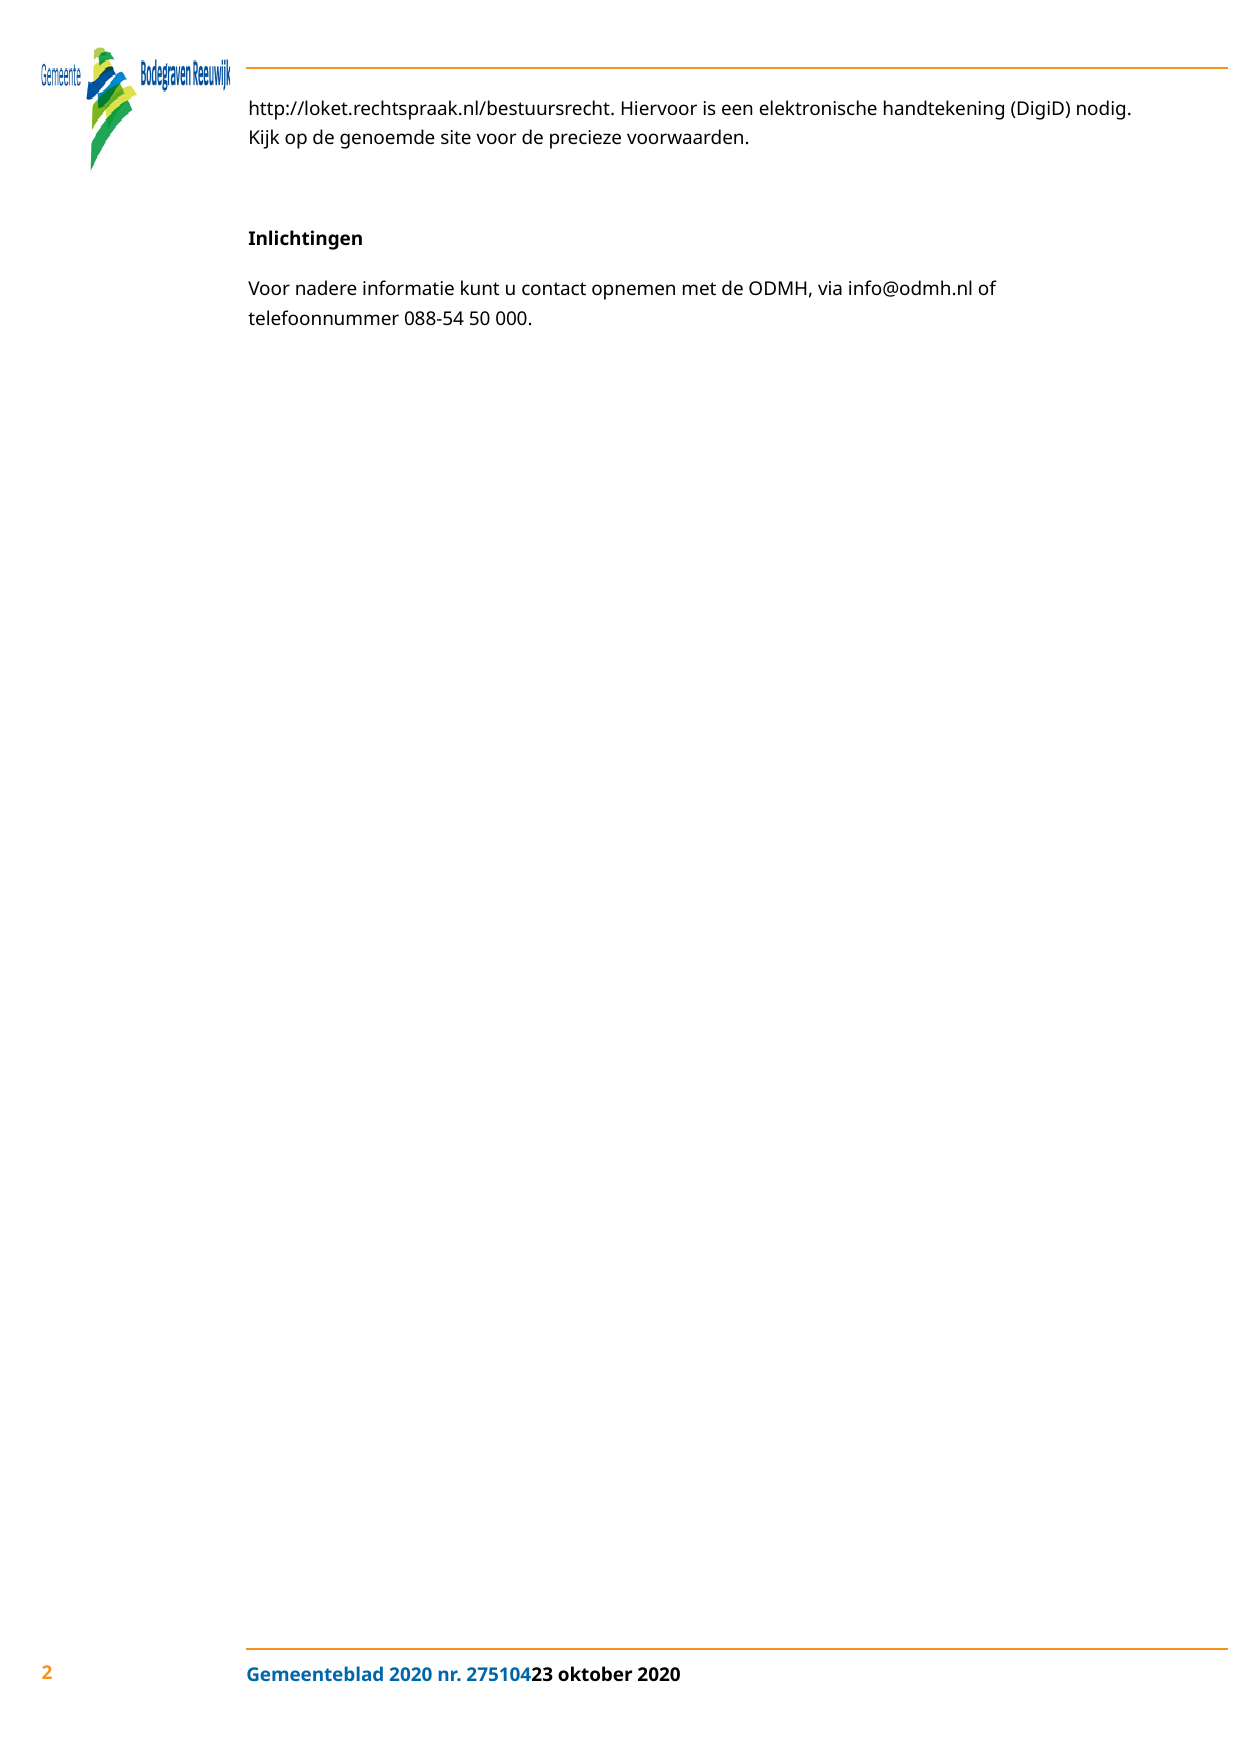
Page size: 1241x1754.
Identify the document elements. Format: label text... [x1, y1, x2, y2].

text Inlichtingen [248, 225, 1152, 251]
text Voor nadere informatie kunt u contact opnemen met de ODMH, via info@odmh.nl of telefoonnummer 088-54 50 000. [248, 276, 1152, 331]
text http://loket.rechtspraak.nl/bestuursrecht. Hiervoor is een elektronische handtekening (DigiD) nodig. Kijk op de genoemde site voor de precieze voorwaarden. [248, 95, 1152, 150]
picture [41, 47, 231, 172]
